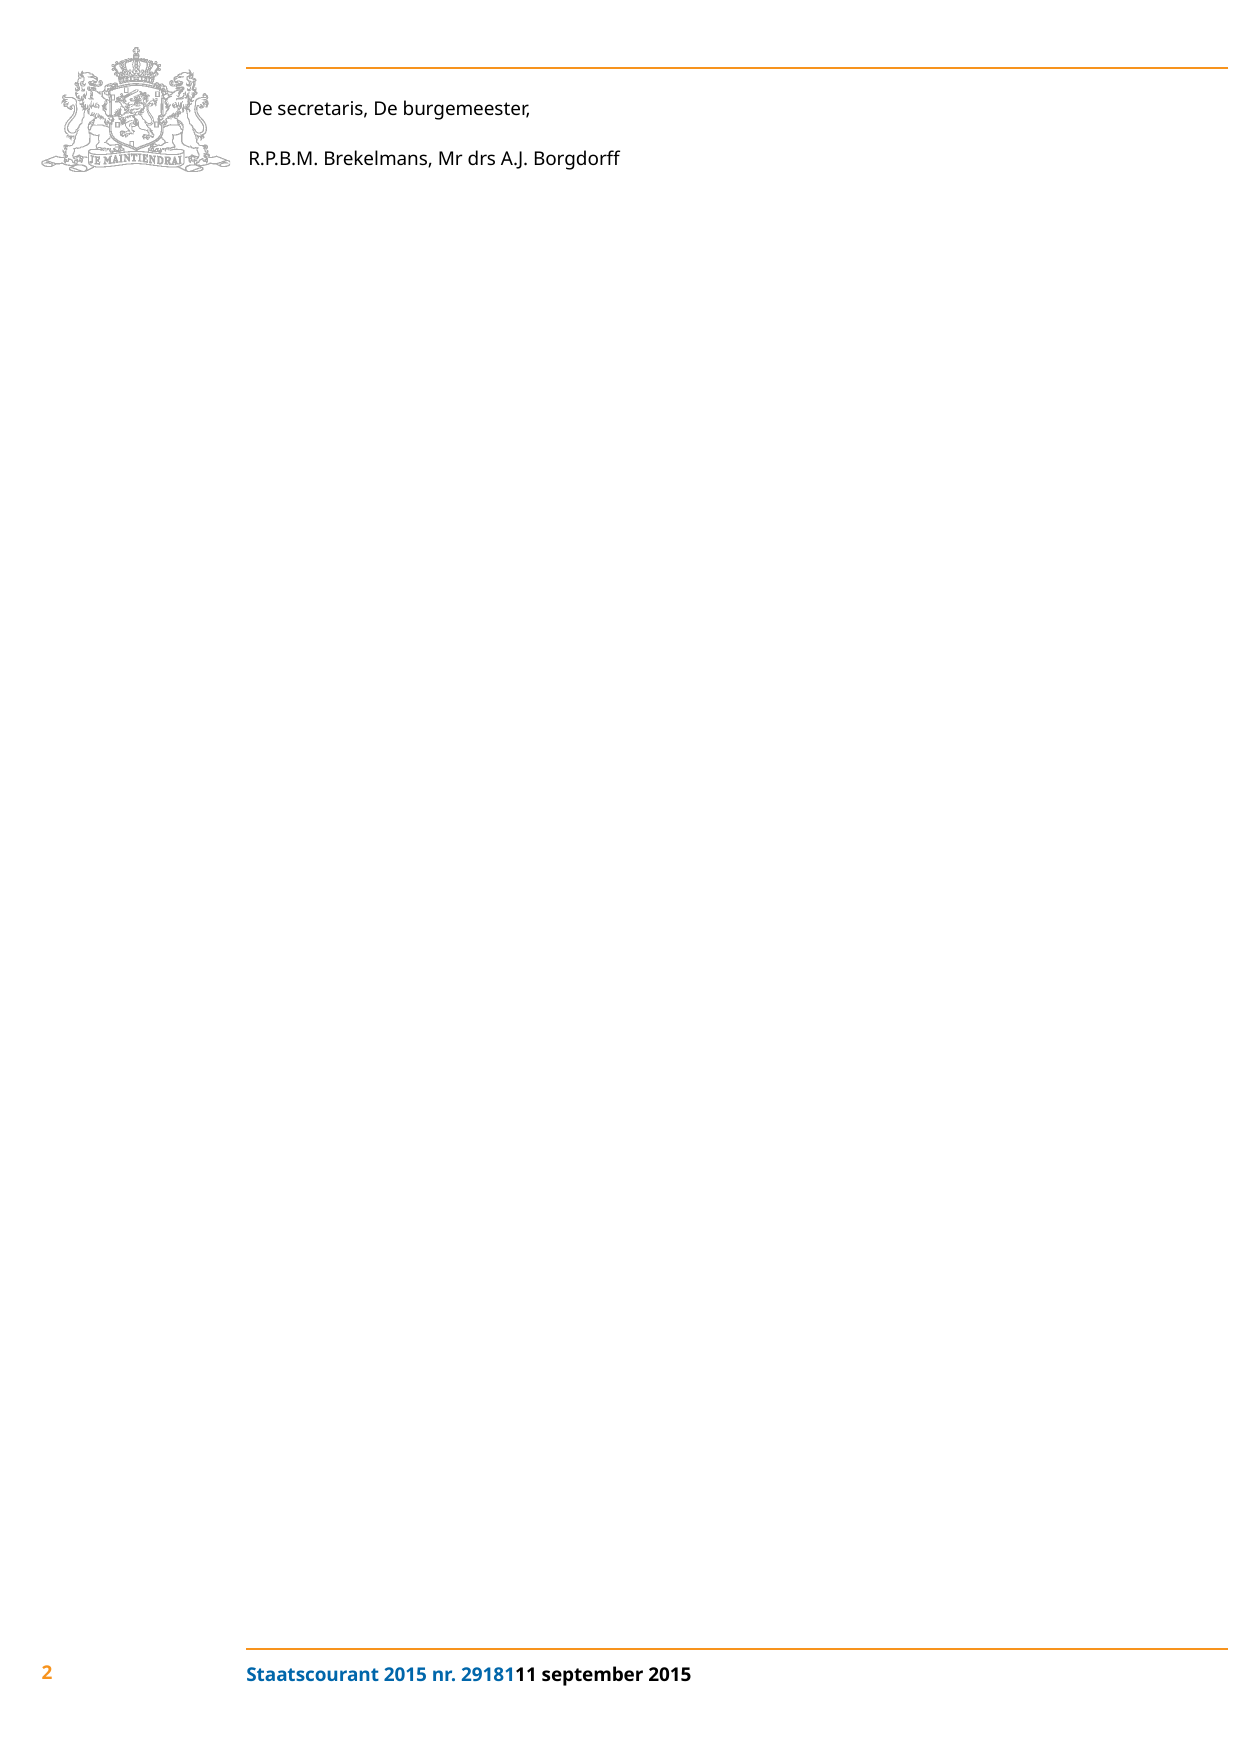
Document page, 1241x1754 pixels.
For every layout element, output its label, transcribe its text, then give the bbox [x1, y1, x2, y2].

picture [41, 47, 231, 172]
text De secretaris, De burgemeester, [248, 95, 1152, 121]
text R.P.B.M. Brekelmans, Mr drs A.J. Borgdorff [248, 145, 1152, 171]
